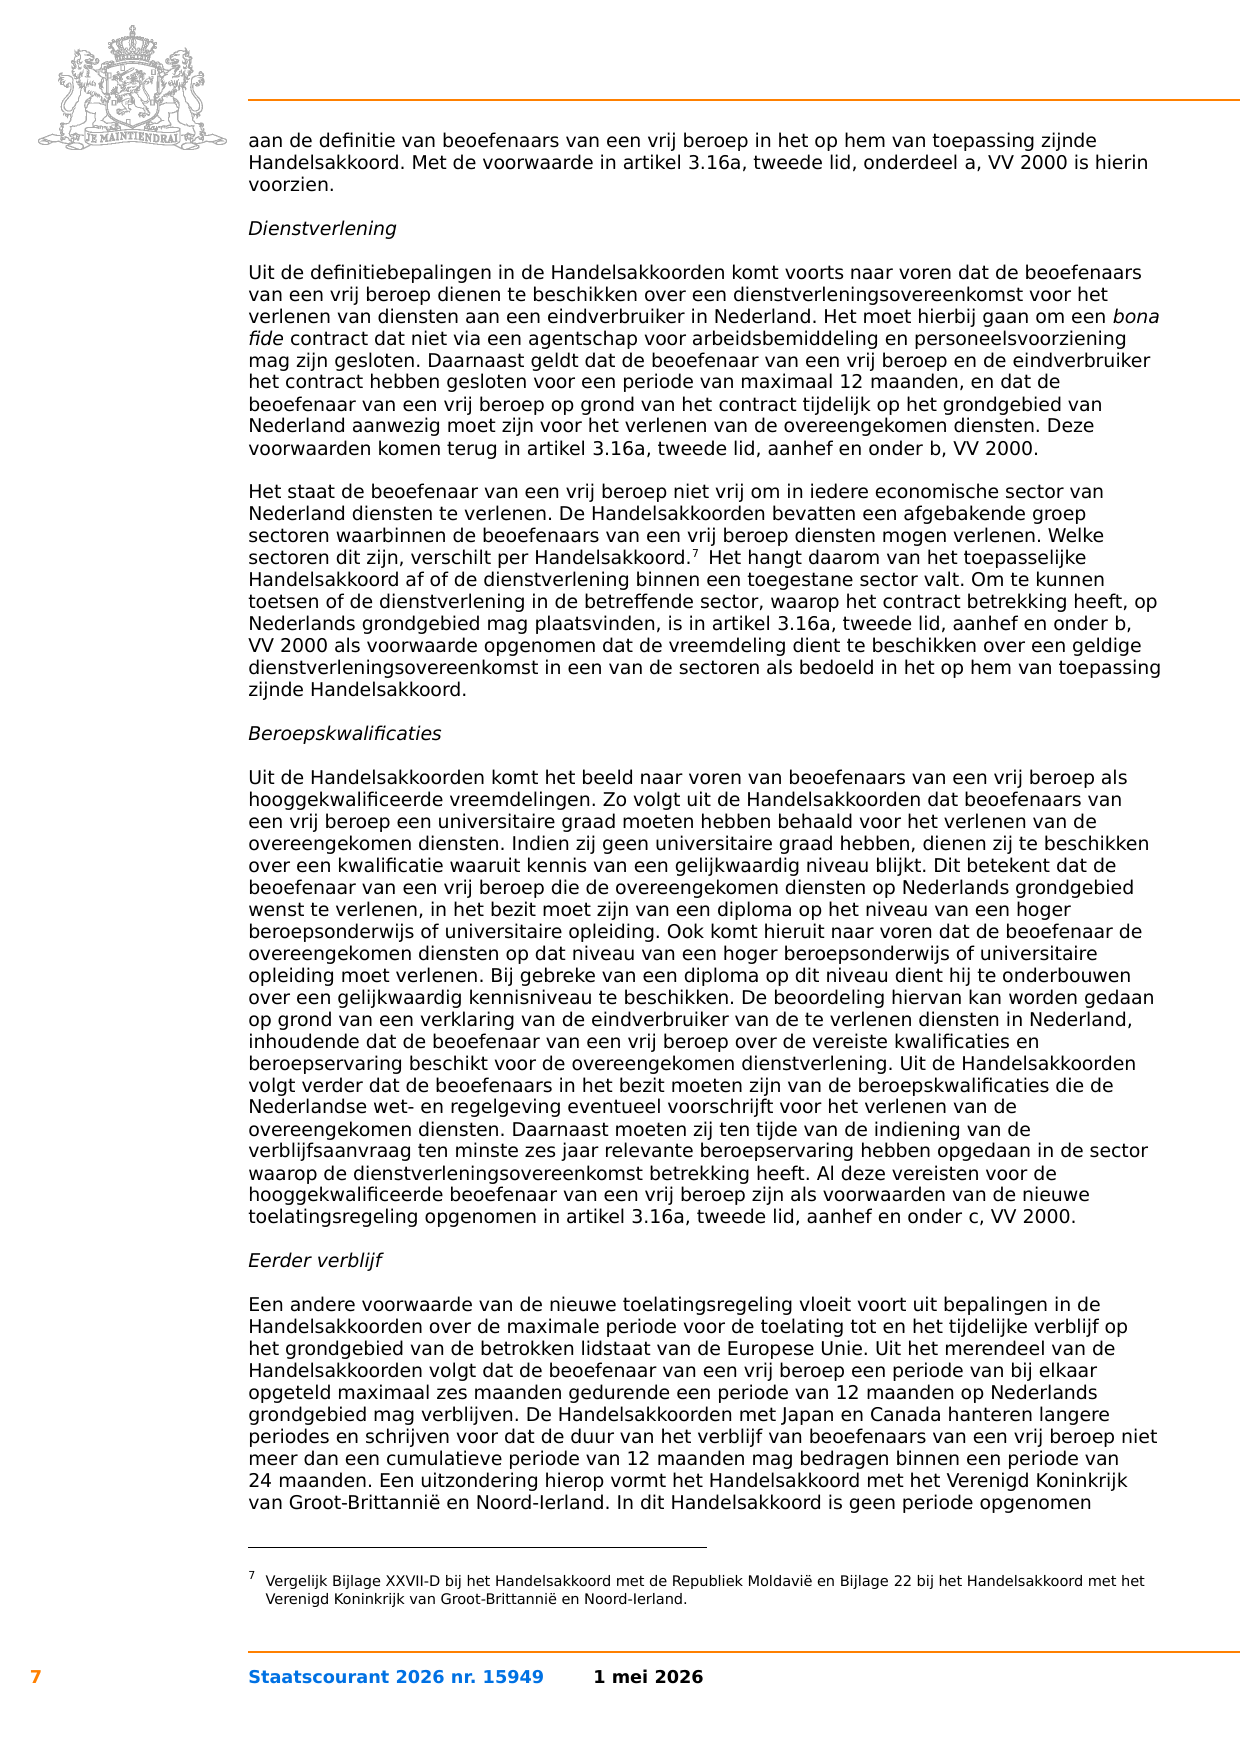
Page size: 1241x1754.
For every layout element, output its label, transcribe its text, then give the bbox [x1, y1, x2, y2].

text aan de definitie van beoefenaars van een vrij beroep in het op hem van toepassing zijnde Handelsakkoord. Met de voorwaarde in artikel 3.16a, tweede lid, onderdeel a, VV 2000 is hierin voorzien. [248, 130, 1163, 196]
subtitle Eerder verblijf [248, 1250, 1163, 1272]
subtitle Beroepskwalificaties [248, 723, 1163, 745]
text Vergelijk Bijlage XXVII-D bij het Handelsakkoord met de Republiek Moldavië en Bijlage 22 bij het Handelsakkoord met het Verenigd Koninkrijk van Groot-Brittannië en Noord-Ierland. [248, 1569, 1163, 1608]
picture [38, 25, 227, 150]
text Uit de definitiebepalingen in de Handelsakkoorden komt voorts naar voren dat de beoefenaars van een vrij beroep dienen te beschikken over een dienstverleningsovereenkomst voor het verlenen van diensten aan een eindverbruiker in Nederland. Het moet hierbij gaan om een bona fide contract dat niet via een agentschap voor arbeidsbemiddeling en personeelsvoorziening mag zijn gesloten. Daarnaast geldt dat de beoefenaar van een vrij beroep en de eindverbruiker het contract hebben gesloten voor een periode van maximaal 12 maanden, en dat de beoefenaar van een vrij beroep op grond van het contract tijdelijk op het grondgebied van Nederland aanwezig moet zijn voor het verlenen van de overeengekomen diensten. Deze voorwaarden komen terug in artikel 3.16a, tweede lid, aanhef en onder b, VV 2000. [248, 262, 1163, 459]
text Uit de Handelsakkoorden komt het beeld naar voren van beoefenaars van een vrij beroep als hooggekwalificeerde vreemdelingen. Zo volgt uit de Handelsakkoorden dat beoefenaars van een vrij beroep een universitaire graad moeten hebben behaald voor het verlenen van de overeengekomen diensten. Indien zij geen universitaire graad hebben, dienen zij te beschikken over een kwalificatie waaruit kennis van een gelijkwaardig niveau blijkt. Dit betekent dat de beoefenaar van een vrij beroep die de overeengekomen diensten op Nederlands grondgebied wenst te verlenen, in het bezit moet zijn van een diploma op het niveau van een hoger beroepsonderwijs of universitaire opleiding. Ook komt hieruit naar voren dat de beoefenaar de overeengekomen diensten op dat niveau van een hoger beroepsonderwijs of universitaire opleiding moet verlenen. Bij gebreke van een diploma op dit niveau dient hij te onderbouwen over een gelijkwaardig kennisniveau te beschikken. De beoordeling hiervan kan worden gedaan op grond van een verklaring van de eindverbruiker van de te verlenen diensten in Nederland, inhoudende dat de beoefenaar van een vrij beroep over de vereiste kwalificaties en beroepservaring beschikt voor de overeengekomen dienstverlening. Uit de Handelsakkoorden volgt verder dat de beoefenaars in het bezit moeten zijn van de beroepskwalificaties die de Nederlandse wet- en regelgeving eventueel voorschrijft voor het verlenen van de overeengekomen diensten. Daarnaast moeten zij ten tijde van de indiening van de verblijfsaanvraag ten minste zes jaar relevante beroepservaring hebben opgedaan in de sector waarop de dienstverleningsovereenkomst betrekking heeft. Al deze vereisten voor de hooggekwalificeerde beoefenaar van een vrij beroep zijn als voorwaarden van de nieuwe toelatingsregeling opgenomen in artikel 3.16a, tweede lid, aanhef en onder c, VV 2000. [248, 767, 1163, 1228]
text Een andere voorwaarde van de nieuwe toelatingsregeling vloeit voort uit bepalingen in de Handelsakkoorden over de maximale periode voor de toelating tot en het tijdelijke verblijf op het grondgebied van de betrokken lidstaat van de Europese Unie. Uit het merendeel van de Handelsakkoorden volgt dat de beoefenaar van een vrij beroep een periode van bij elkaar opgeteld maximaal zes maanden gedurende een periode van 12 maanden op Nederlands grondgebied mag verblijven. De Handelsakkoorden met Japan en Canada hanteren langere periodes en schrijven voor dat de duur van het verblijf van beoefenaars van een vrij beroep niet meer dan een cumulatieve periode van 12 maanden mag bedragen binnen een periode van 24 maanden. Een uitzondering hierop vormt het Handelsakkoord met het Verenigd Koninkrijk van Groot-Brittannië en Noord-Ierland. In dit Handelsakkoord is geen periode opgenomen [248, 1294, 1163, 1514]
subtitle Dienstverlening [248, 218, 1163, 240]
text Het staat de beoefenaar van een vrij beroep niet vrij om in iedere economische sector van Nederland diensten te verlenen. De Handelsakkoorden bevatten een afgebakende groep sectoren waarbinnen de beoefenaars van een vrij beroep diensten mogen verlenen. Welke sectoren dit zijn, verschilt per Handelsakkoord. Het hangt daarom van het toepasselijke Handelsakkoord af of de dienstverlening binnen een toegestane sector valt. Om te kunnen toetsen of de dienstverlening in de betreffende sector, waarop het contract betrekking heeft, op Nederlands grondgebied mag plaatsvinden, is in artikel 3.16a, tweede lid, aanhef en onder b, VV 2000 als voorwaarde opgenomen dat de vreemdeling dient te beschikken over een geldige dienstverleningsovereenkomst in een van de sectoren als bedoeld in het op hem van toepassing zijnde Handelsakkoord. [248, 481, 1163, 701]
